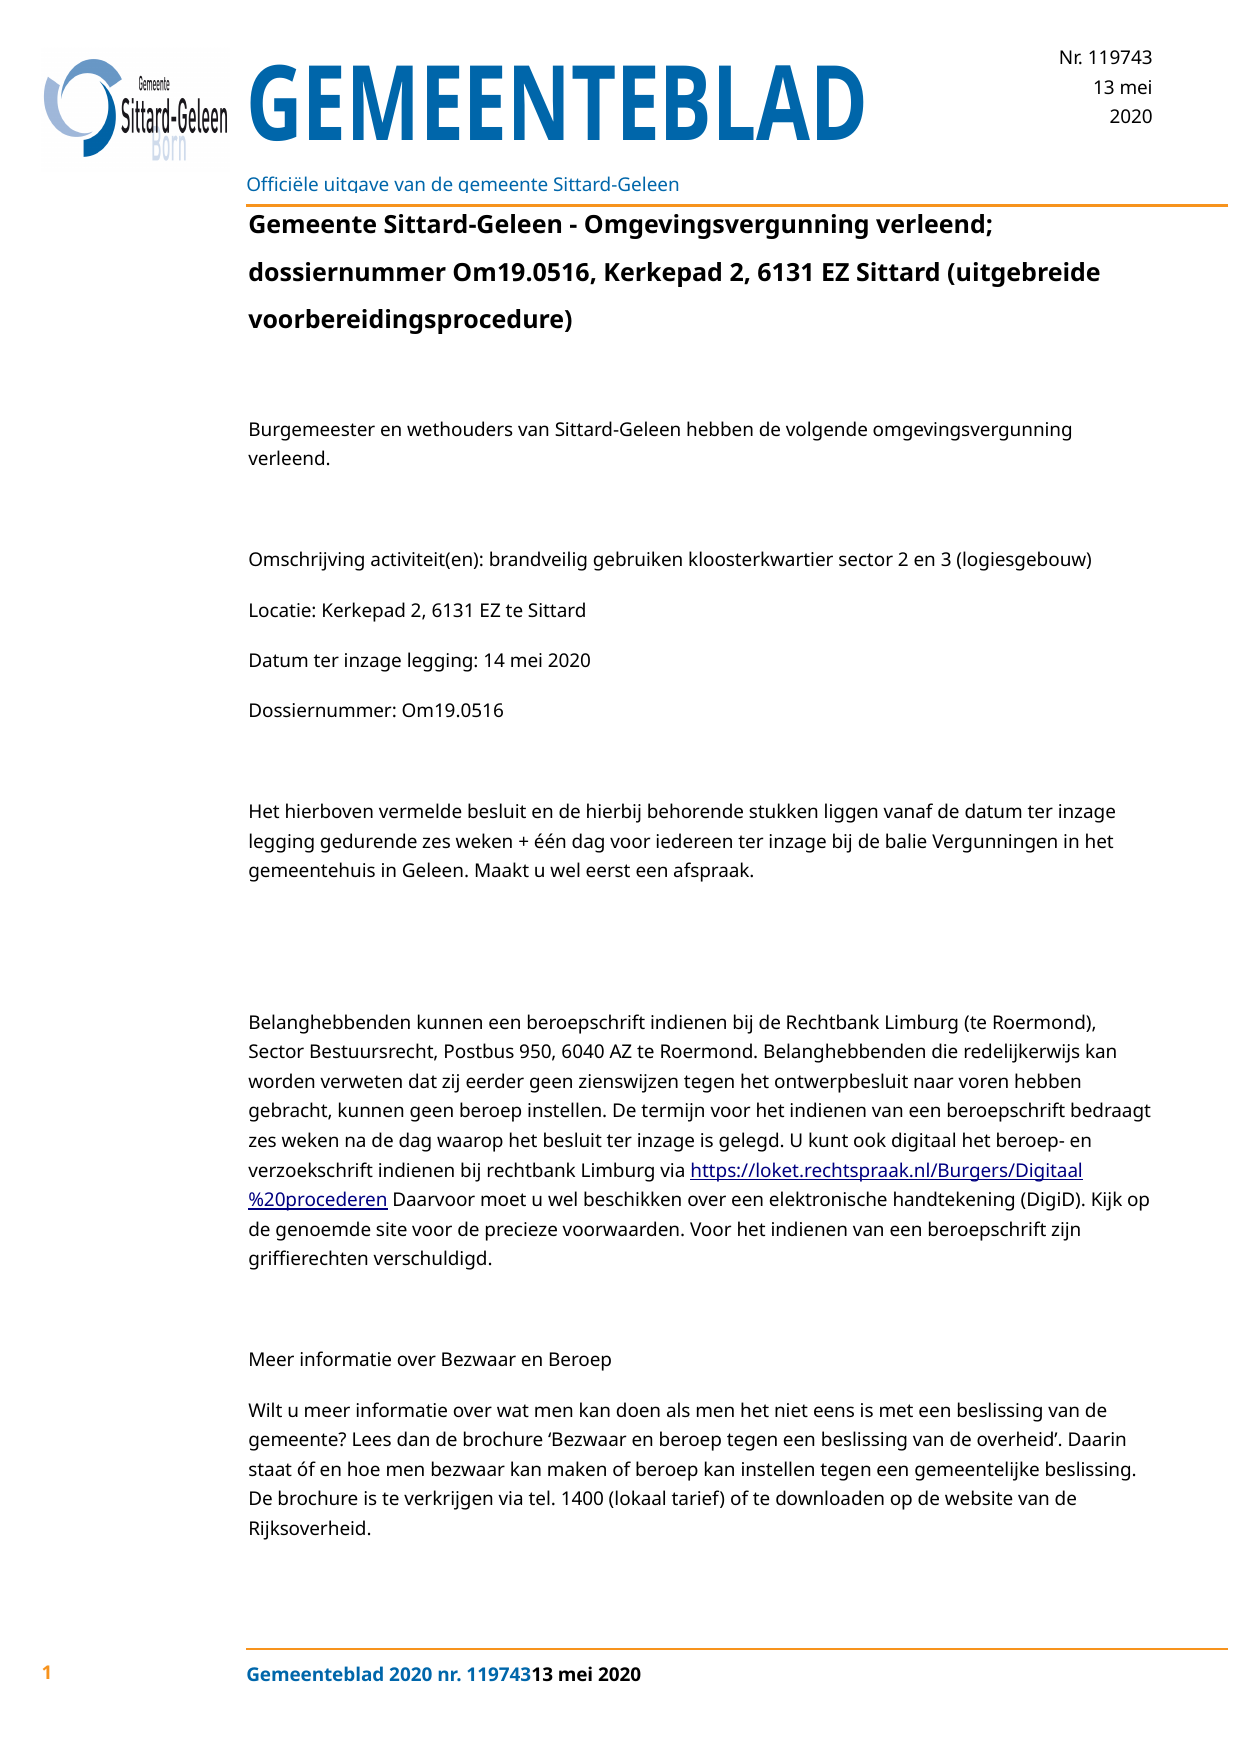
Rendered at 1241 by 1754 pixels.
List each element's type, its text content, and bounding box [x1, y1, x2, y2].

text Wilt u meer informatie over wat men kan doen als men het niet eens is met een beslissing van de gemeente? Lees dan de brochure ‘Bezwaar en beroep tegen een beslissing van de overheid’. Daarin staat óf en hoe men bezwaar kan maken of beroep kan instellen tegen een gemeentelijke beslissing. De brochure is te verkrijgen via tel. 1400 (lokaal tarief) of te downloaden op de website van de Rijksoverheid. [248, 1397, 1152, 1541]
text Dossiernummer: Om19.0516 [248, 698, 1152, 723]
text Omschrijving activiteit(en): brandveilig gebruiken kloosterkwartier sector 2 en 3 (logiesgebouw) [248, 546, 1152, 572]
text Meer informatie over Bezwaar en Beroep [248, 1346, 1152, 1372]
text Locatie: Kerkepad 2, 6131 EZ te Sittard [248, 597, 1152, 622]
text Belanghebbenden kunnen een beroepschrift indienen bij de Rechtbank Limburg (te Roermond), Sector Bestuursrecht, Postbus 950, 6040 AZ te Roermond. Belanghebbenden die redelijkerwijs kan worden verweten dat zij eerder geen zienswijzen tegen het ontwerpbesluit naar voren hebben gebracht, kunnen geen beroep instellen. De termijn voor het indienen van een beroepschrift bedraagt zes weken na de dag waarop het besluit ter inzage is gelegd. U kunt ook digitaal het beroep- en verzoekschrift indienen bij rechtbank Limburg via https://loket.rechtspraak.nl/Burgers/Digitaal%20procederen Daarvoor moet u wel beschikken over een elektronische handtekening (DigiD). Kijk op de genoemde site voor de precieze voorwaarden. Voor het indienen van een beroepschrift zijn griffierechten verschuldigd. [248, 1009, 1152, 1271]
text Datum ter inzage legging: 14 mei 2020 [248, 647, 1152, 673]
text Burgemeester en wethouders van Sittard-Geleen hebben de volgende omgevingsvergunning verleend. [248, 416, 1152, 471]
text Gemeente Sittard-Geleen - Omgevingsvergunning verleend; dossiernummer Om19.0516, Kerkepad 2, 6131 EZ Sittard (uitgebreide voorbereidingsprocedure) [248, 207, 1152, 336]
text Het hierboven vermelde besluit en de hierbij behorende stukken liggen vanaf de datum ter inzage legging gedurende zes weken + één dag voor iedereen ter inzage bij de balie Vergunningen in het gemeentehuis in Geleen. Maakt u wel eerst een afspraak. [248, 798, 1152, 883]
picture [41, 47, 231, 172]
